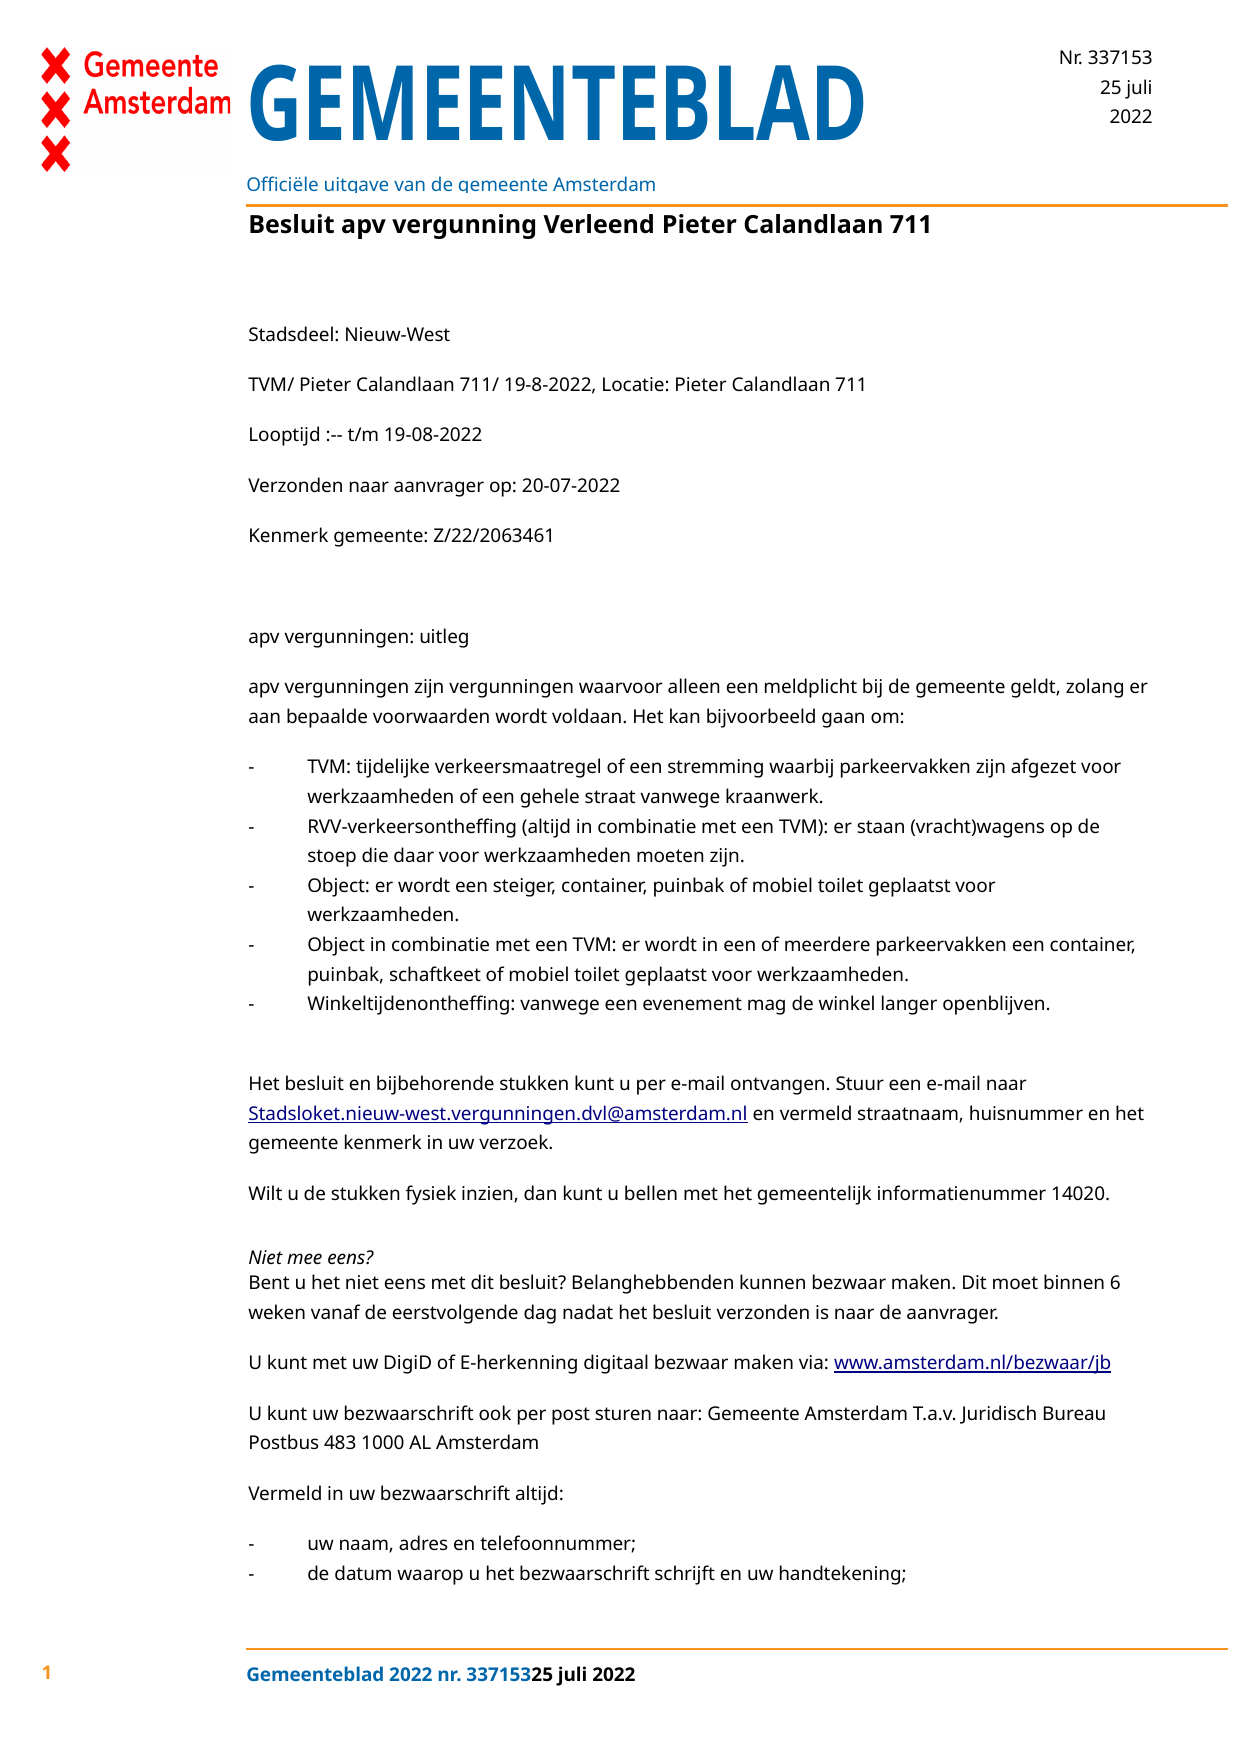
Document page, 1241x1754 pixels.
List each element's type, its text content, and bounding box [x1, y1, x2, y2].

text Wilt u de stukken fysiek inzien, dan kunt u bellen met het gemeentelijk informatienummer 14020. [248, 1180, 1152, 1206]
text Bent u het niet eens met dit besluit? Belanghebbenden kunnen bezwaar maken. Dit moet binnen 6 weken vanaf de eerstvolgende dag nadat het besluit verzonden is naar de aanvrager. [248, 1269, 1152, 1325]
text U kunt uw bezwaarschrift ook per post sturen naar: Gemeente Amsterdam T.a.v. Juridisch Bureau Postbus 483 1000 AL Amsterdam [248, 1400, 1152, 1455]
list Object: er wordt een steiger, container, puinbak of mobiel toilet geplaatst voor werkzaamheden. [248, 872, 1152, 927]
text U kunt met uw DigiD of E-herkenning digitaal bezwaar maken via: www.amsterdam.nl/bezwaar/jb [248, 1349, 1152, 1375]
text Looptijd :-- t/m 19-08-2022 [248, 422, 1152, 447]
list TVM: tijdelijke verkeersmaatregel of een stremming waarbij parkeervakken zijn afgezet voor werkzaamheden of een gehele straat vanwege kraanwerk. [248, 754, 1152, 809]
text apv vergunningen: uitleg [248, 623, 1152, 649]
picture [41, 47, 231, 172]
text Besluit apv vergunning Verleend Pieter Calandlaan 711 [248, 207, 1152, 241]
list RVV-verkeersontheffing (altijd in combinatie met een TVM): er staan (vracht)wagens op de stoep die daar voor werkzaamheden moeten zijn. [248, 813, 1152, 868]
list de datum waarop u het bezwaarschrift schrijft en uw handtekening; [248, 1560, 1152, 1586]
text Niet mee eens? [248, 1244, 1152, 1269]
text TVM/ Pieter Calandlaan 711/ 19-8-2022, Locatie: Pieter Calandlaan 711 [248, 371, 1152, 397]
text Vermeld in uw bezwaarschrift altijd: [248, 1480, 1152, 1506]
text Stadsdeel: Nieuw-West [248, 321, 1152, 346]
text apv vergunningen zijn vergunningen waarvoor alleen een meldplicht bij de gemeente geldt, zolang er aan bepaalde voorwaarden wordt voldaan. Het kan bijvoorbeeld gaan om: [248, 674, 1152, 729]
list uw naam, adres en telefoonnummer; [248, 1530, 1152, 1556]
list Winkeltijdenontheffing: vanwege een evenement mag de winkel langer openblijven. [248, 990, 1152, 1016]
text Verzonden naar aanvrager op: 20-07-2022 [248, 472, 1152, 498]
list Object in combinatie met een TVM: er wordt in een of meerdere parkeervakken een container, puinbak, schaftkeet of mobiel toilet geplaatst voor werkzaamheden. [248, 931, 1152, 986]
text Kenmerk gemeente: Z/22/2063461 [248, 522, 1152, 548]
text Het besluit en bijbehorende stukken kunt u per e-mail ontvangen. Stuur een e-mail naar Stadsloket.nieuw-west.vergunningen.dvl@amsterdam.nl en vermeld straatnaam, huisnummer en het gemeente kenmerk in uw verzoek. [248, 1070, 1152, 1155]
